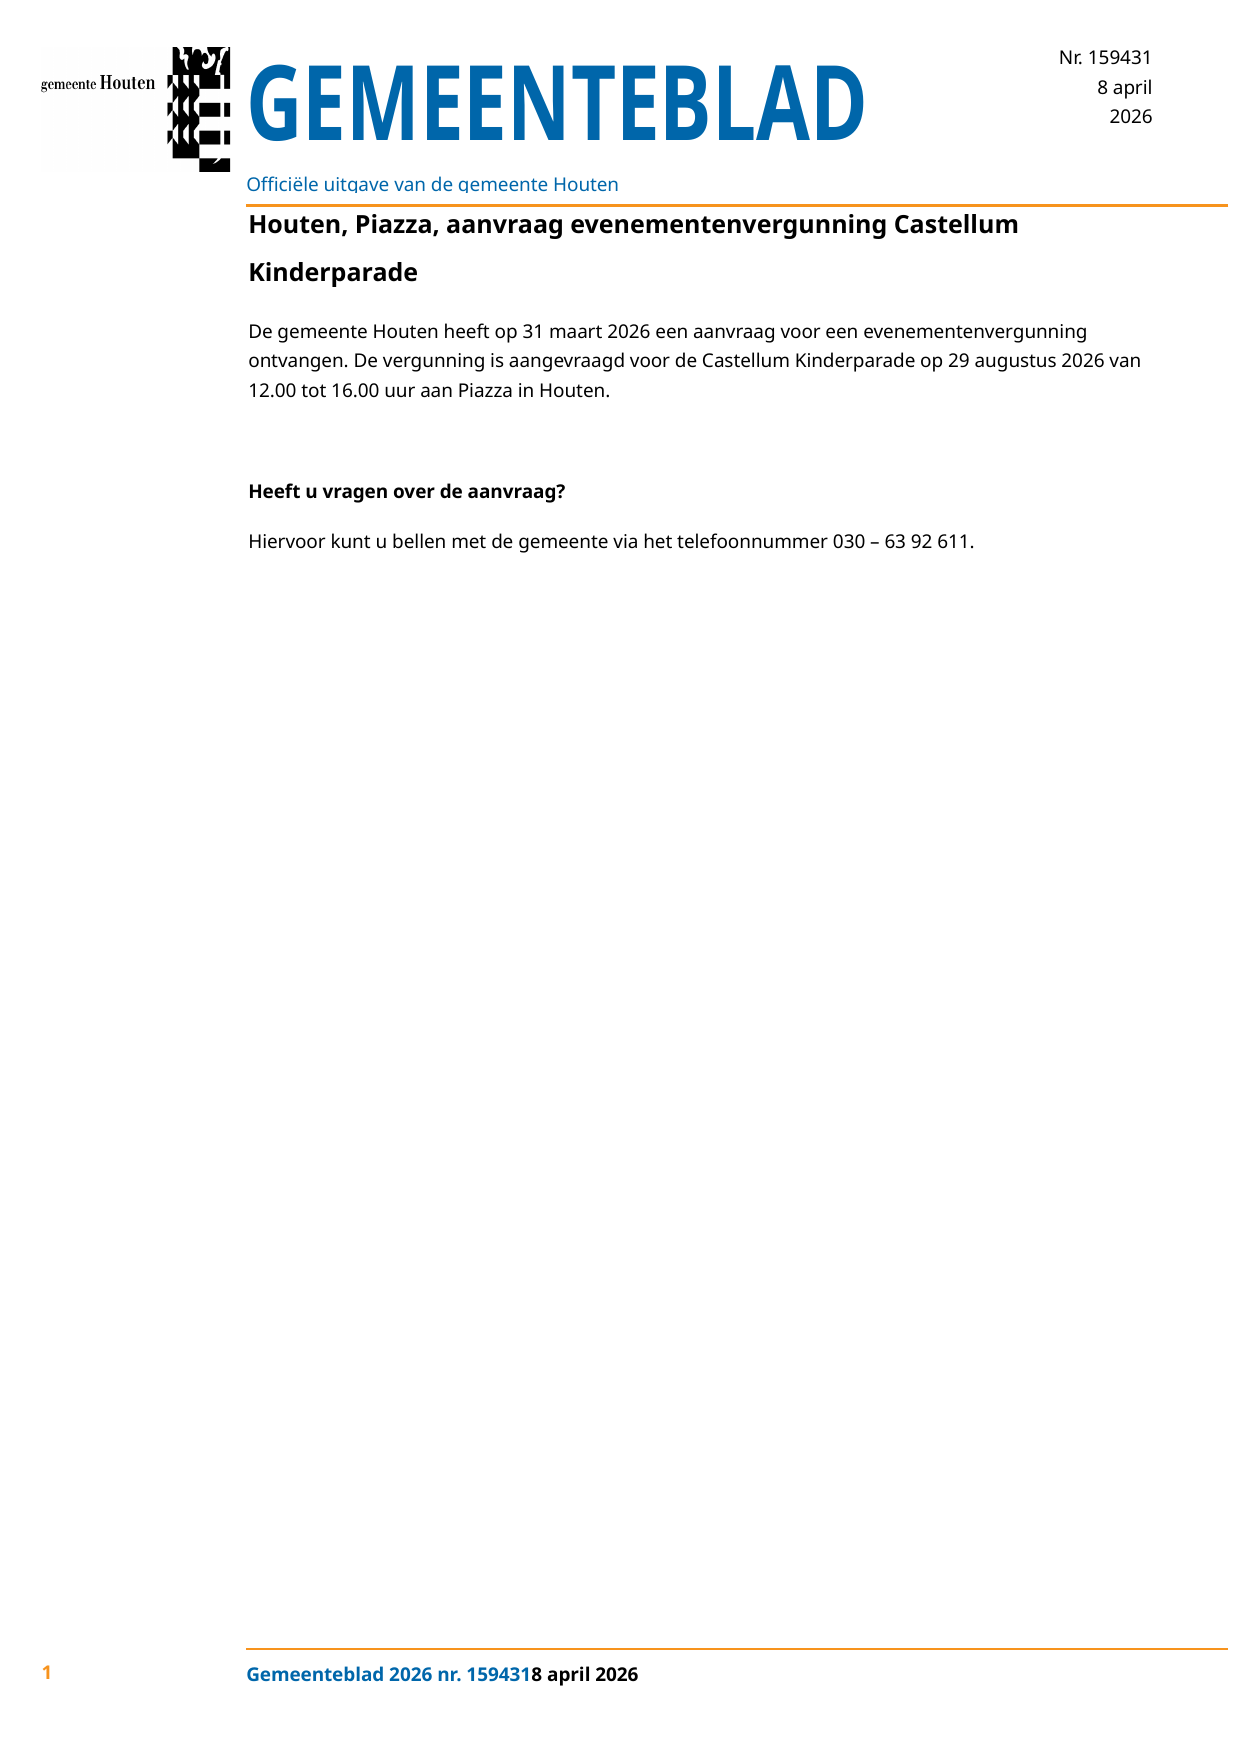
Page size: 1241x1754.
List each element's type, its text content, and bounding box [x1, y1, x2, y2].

text De gemeente Houten heeft op 31 maart 2026 een aanvraag voor een evenementenvergunning ontvangen. De vergunning is aangevraagd voor de Castellum Kinderparade op 29 augustus 2026 van 12.00 tot 16.00 uur aan Piazza in Houten. [248, 318, 1152, 403]
text Hiervoor kunt u bellen met de gemeente via het telefoonnummer 030 – 63 92 611. [248, 528, 1152, 554]
text Heeft u vragen over de aanvraag? [248, 478, 1152, 504]
text Houten, Piazza, aanvraag evenementenvergunning Castellum Kinderparade [248, 207, 1152, 288]
picture [41, 47, 231, 172]
